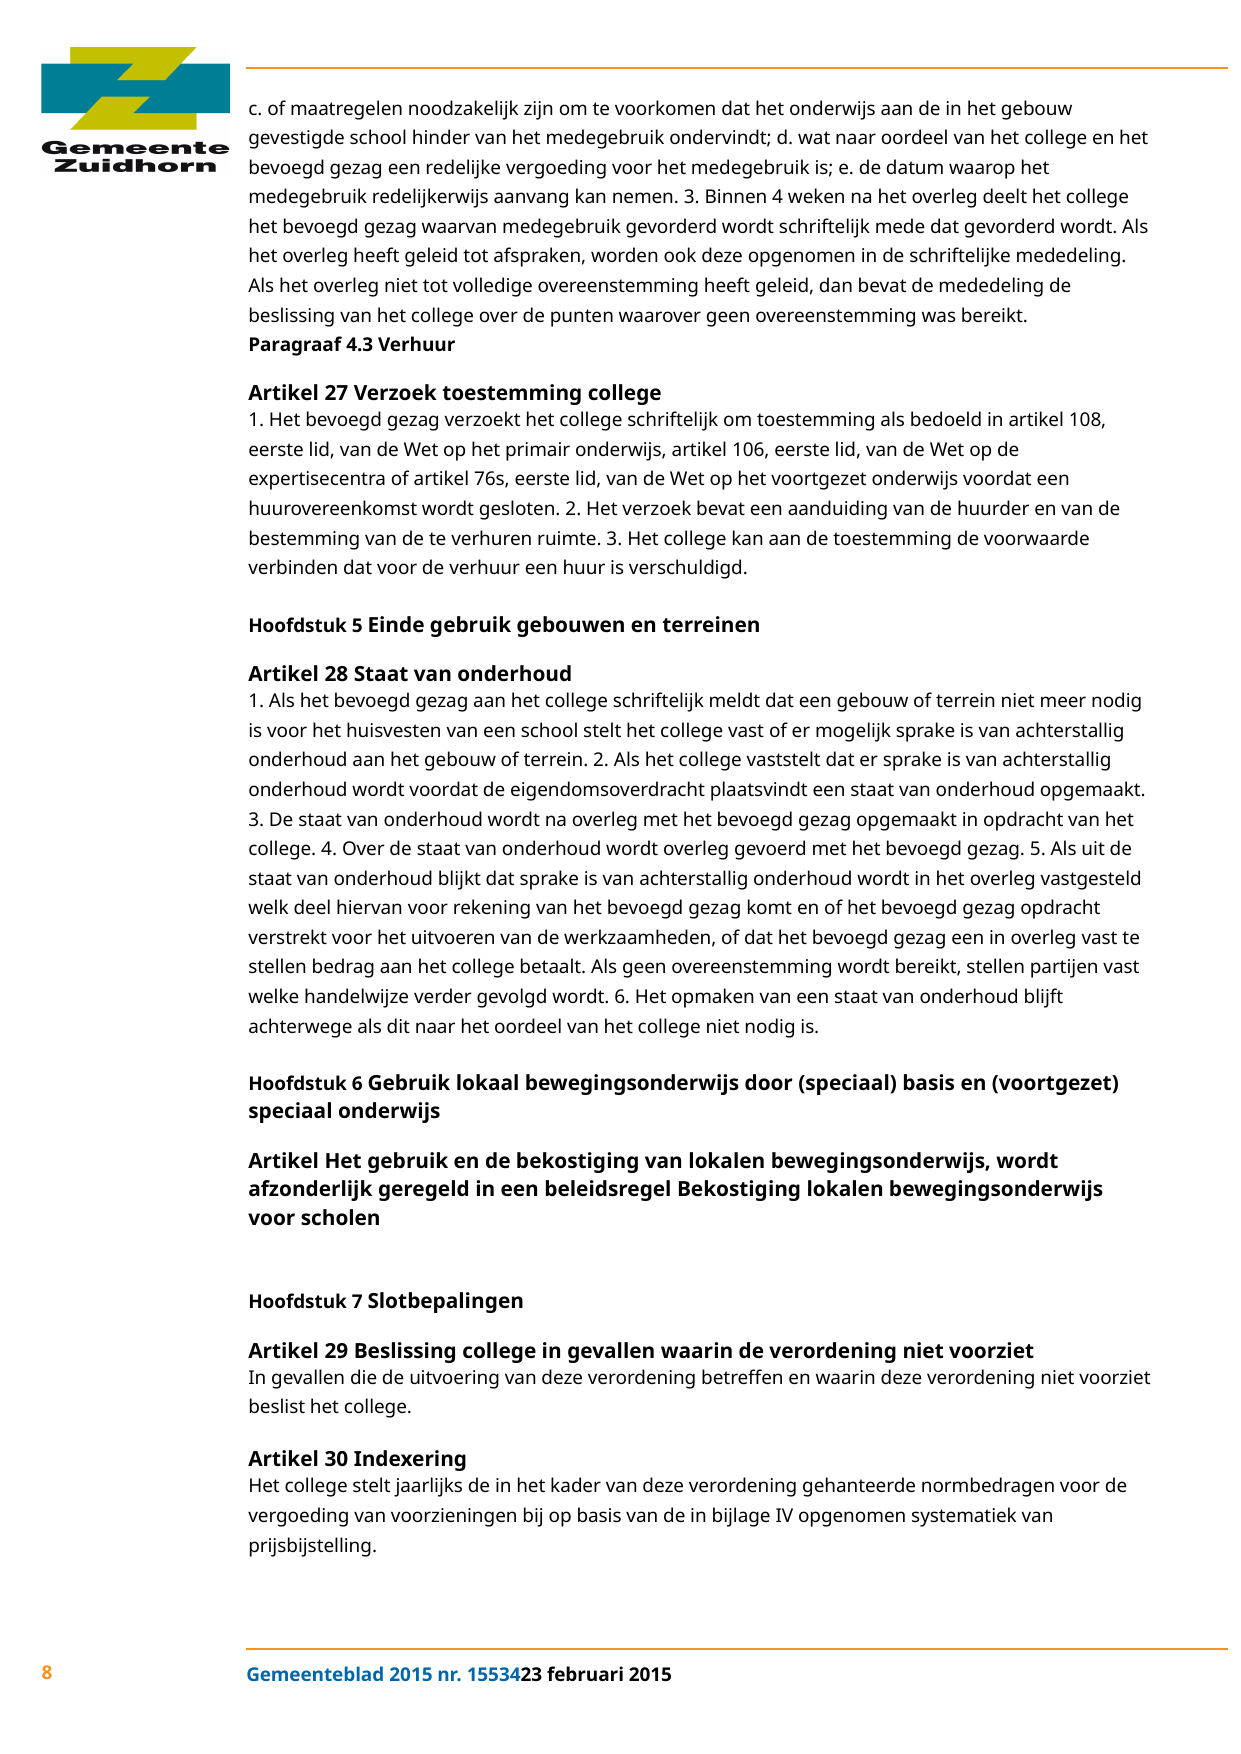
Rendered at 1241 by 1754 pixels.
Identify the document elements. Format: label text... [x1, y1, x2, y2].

text 1. Het bevoegd gezag verzoekt het college schriftelijk om toestemming als bedoeld in artikel 108, eerste lid, van de Wet op het primair onderwijs, artikel 106, eerste lid, van de Wet op de expertisecentra of artikel 76s, eerste lid, van de Wet op het voortgezet onderwijs voordat een huurovereenkomst wordt gesloten. 2. Het verzoek bevat een aanduiding van de huurder en van de bestemming van de te verhuren ruimte. 3. Het college kan aan de toestemming de voorwaarde verbinden dat voor de verhuur een huur is verschuldigd. [248, 406, 1152, 580]
text In gevallen die de uitvoering van deze verordening betreffen en waarin deze verordening niet voorziet beslist het college. [248, 1364, 1152, 1419]
text Artikel 28 Staat van onderhoud [248, 659, 1152, 687]
text Hoofdstuk 6 Gebruik lokaal bewegingsonderwijs door (speciaal) basis en (voortgezet) speciaal onderwijs [248, 1068, 1152, 1125]
text Artikel 30 Indexering [248, 1444, 1152, 1473]
text Artikel 29 Beslissing college in gevallen waarin de verordening niet voorziet [248, 1336, 1152, 1364]
text Het college stelt jaarlijks de in het kader van deze verordening gehanteerde normbedragen voor de vergoeding van voorzieningen bij op basis van de in bijlage IV opgenomen systematiek van prijsbijstelling. [248, 1473, 1152, 1557]
text Paragraaf 4.3 Verhuur [248, 331, 1152, 357]
text c. of maatregelen noodzakelijk zijn om te voorkomen dat het onderwijs aan de in het gebouw gevestigde school hinder van het medegebruik ondervindt; d. wat naar oordeel van het college en het bevoegd gezag een redelijke vergoeding voor het medegebruik is; e. de datum waarop het medegebruik redelijkerwijs aanvang kan nemen. 3. Binnen 4 weken na het overleg deelt het college het bevoegd gezag waarvan medegebruik gevorderd wordt schriftelijk mede dat gevorderd wordt. Als het overleg heeft geleid tot afspraken, worden ook deze opgenomen in de schriftelijke mededeling. Als het overleg niet tot volledige overeenstemming heeft geleid, dan bevat de mededeling de beslissing van het college over de punten waarover geen overeenstemming was bereikt. [248, 95, 1152, 328]
text Hoofdstuk 7 Slotbepalingen [248, 1286, 1152, 1315]
text Hoofdstuk 5 Einde gebruik gebouwen en terreinen [248, 610, 1152, 638]
text Artikel 27 Verzoek toestemming college [248, 378, 1152, 406]
picture [41, 47, 231, 172]
text 1. Als het bevoegd gezag aan het college schriftelijk meldt dat een gebouw of terrein niet meer nodig is voor het huisvesten van een school stelt het college vast of er mogelijk sprake is van achterstallig onderhoud aan het gebouw of terrein. 2. Als het college vaststelt dat er sprake is van achterstallig onderhoud wordt voordat de eigendomsoverdracht plaatsvindt een staat van onderhoud opgemaakt. 3. De staat van onderhoud wordt na overleg met het bevoegd gezag opgemaakt in opdracht van het college. 4. Over de staat van onderhoud wordt overleg gevoerd met het bevoegd gezag. 5. Als uit de staat van onderhoud blijkt dat sprake is van achterstallig onderhoud wordt in het overleg vastgesteld welk deel hiervan voor rekening van het bevoegd gezag komt en of het bevoegd gezag opdracht verstrekt voor het uitvoeren van de werkzaamheden, of dat het bevoegd gezag een in overleg vast te stellen bedrag aan het college betaalt. Als geen overeenstemming wordt bereikt, stellen partijen vast welke handelwijze verder gevolgd wordt. 6. Het opmaken van een staat van onderhoud blijft achterwege als dit naar het oordeel van het college niet nodig is. [248, 687, 1152, 1038]
text Artikel Het gebruik en de bekostiging van lokalen bewegingsonderwijs, wordt afzonderlijk geregeld in een beleidsregel Bekostiging lokalen bewegingsonderwijs voor scholen [248, 1146, 1152, 1231]
